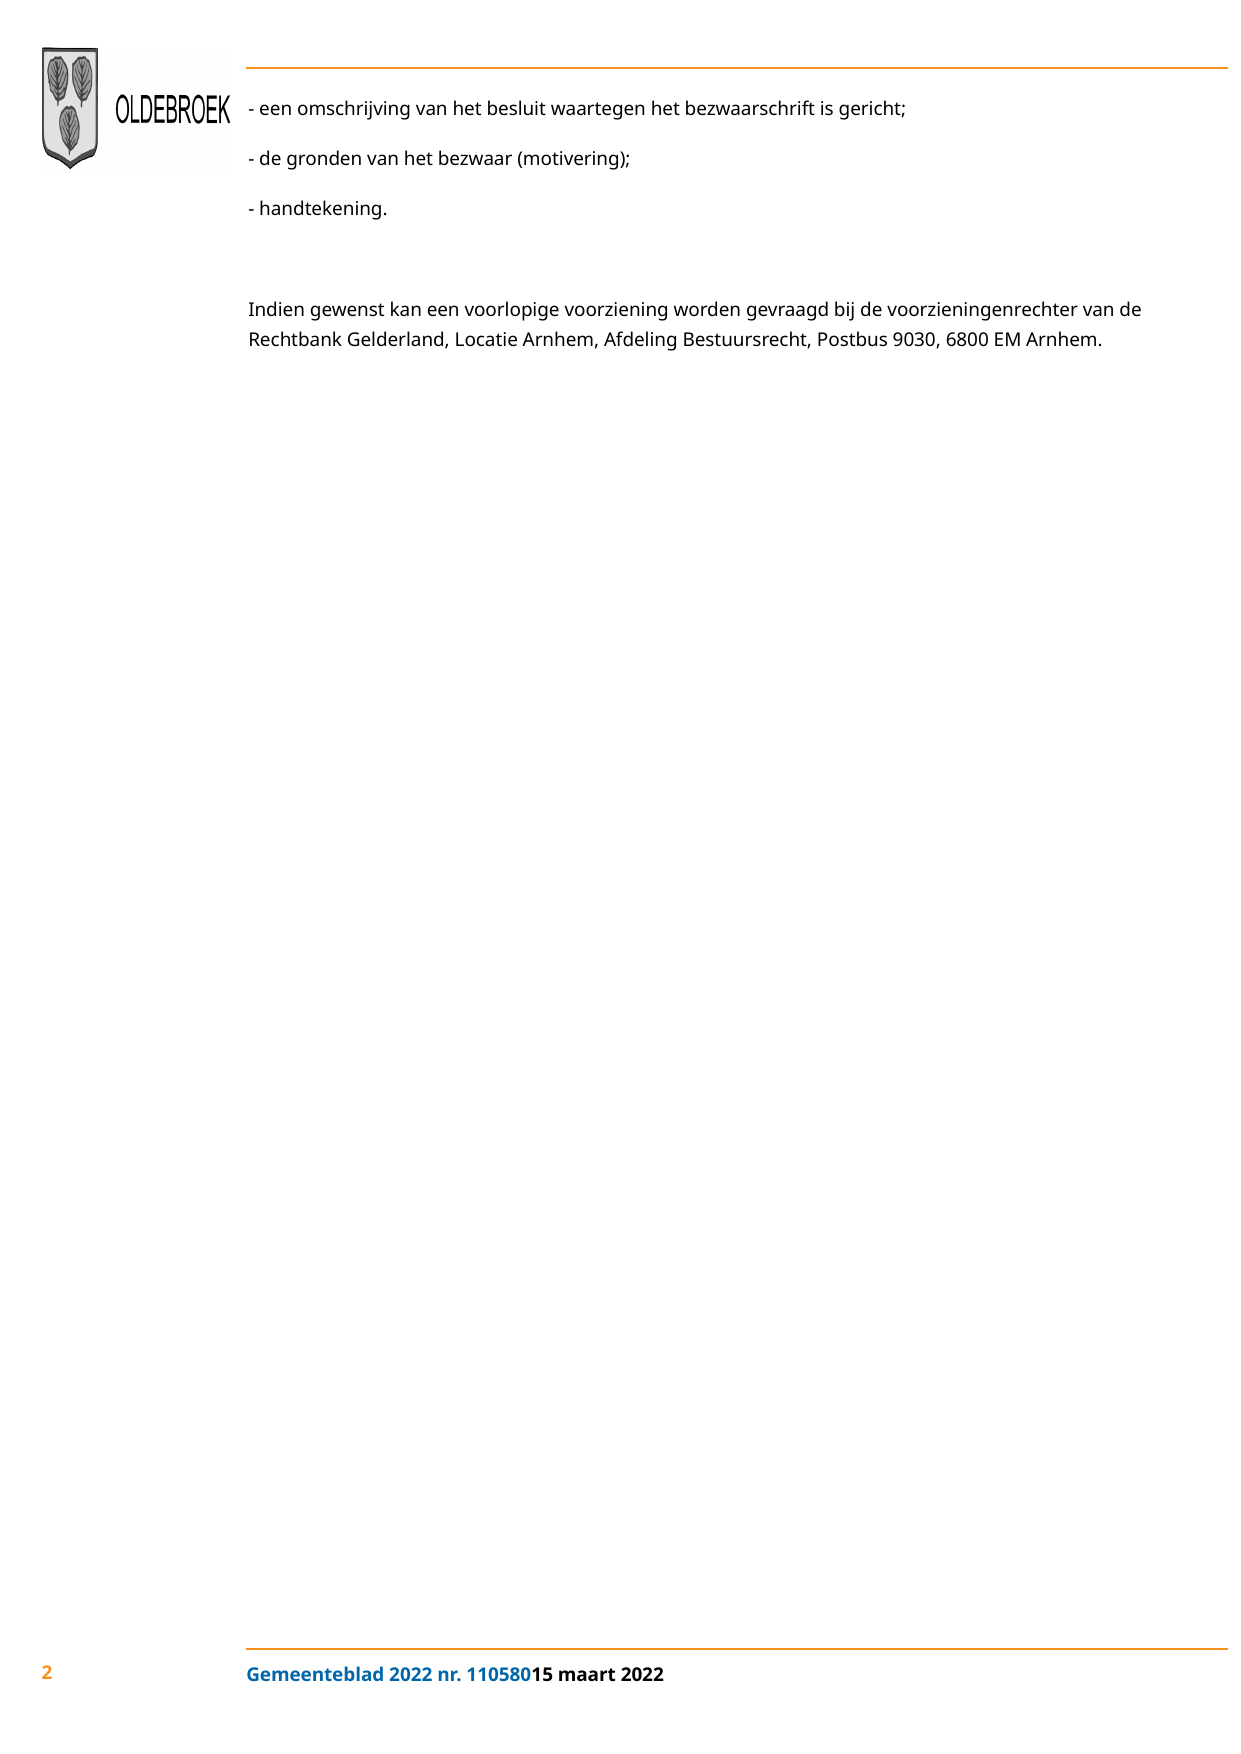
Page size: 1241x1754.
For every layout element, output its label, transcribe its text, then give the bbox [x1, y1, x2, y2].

text - een omschrijving van het besluit waartegen het bezwaarschrift is gericht; [248, 95, 1152, 121]
text - handtekening. [248, 196, 1152, 221]
text Indien gewenst kan een voorlopige voorziening worden gevraagd bij de voorzieningenrechter van de Rechtbank Gelderland, Locatie Arnhem, Afdeling Bestuursrecht, Postbus 9030, 6800 EM Arnhem. [248, 296, 1152, 352]
text - de gronden van het bezwaar (motivering); [248, 145, 1152, 171]
picture [41, 47, 231, 172]
